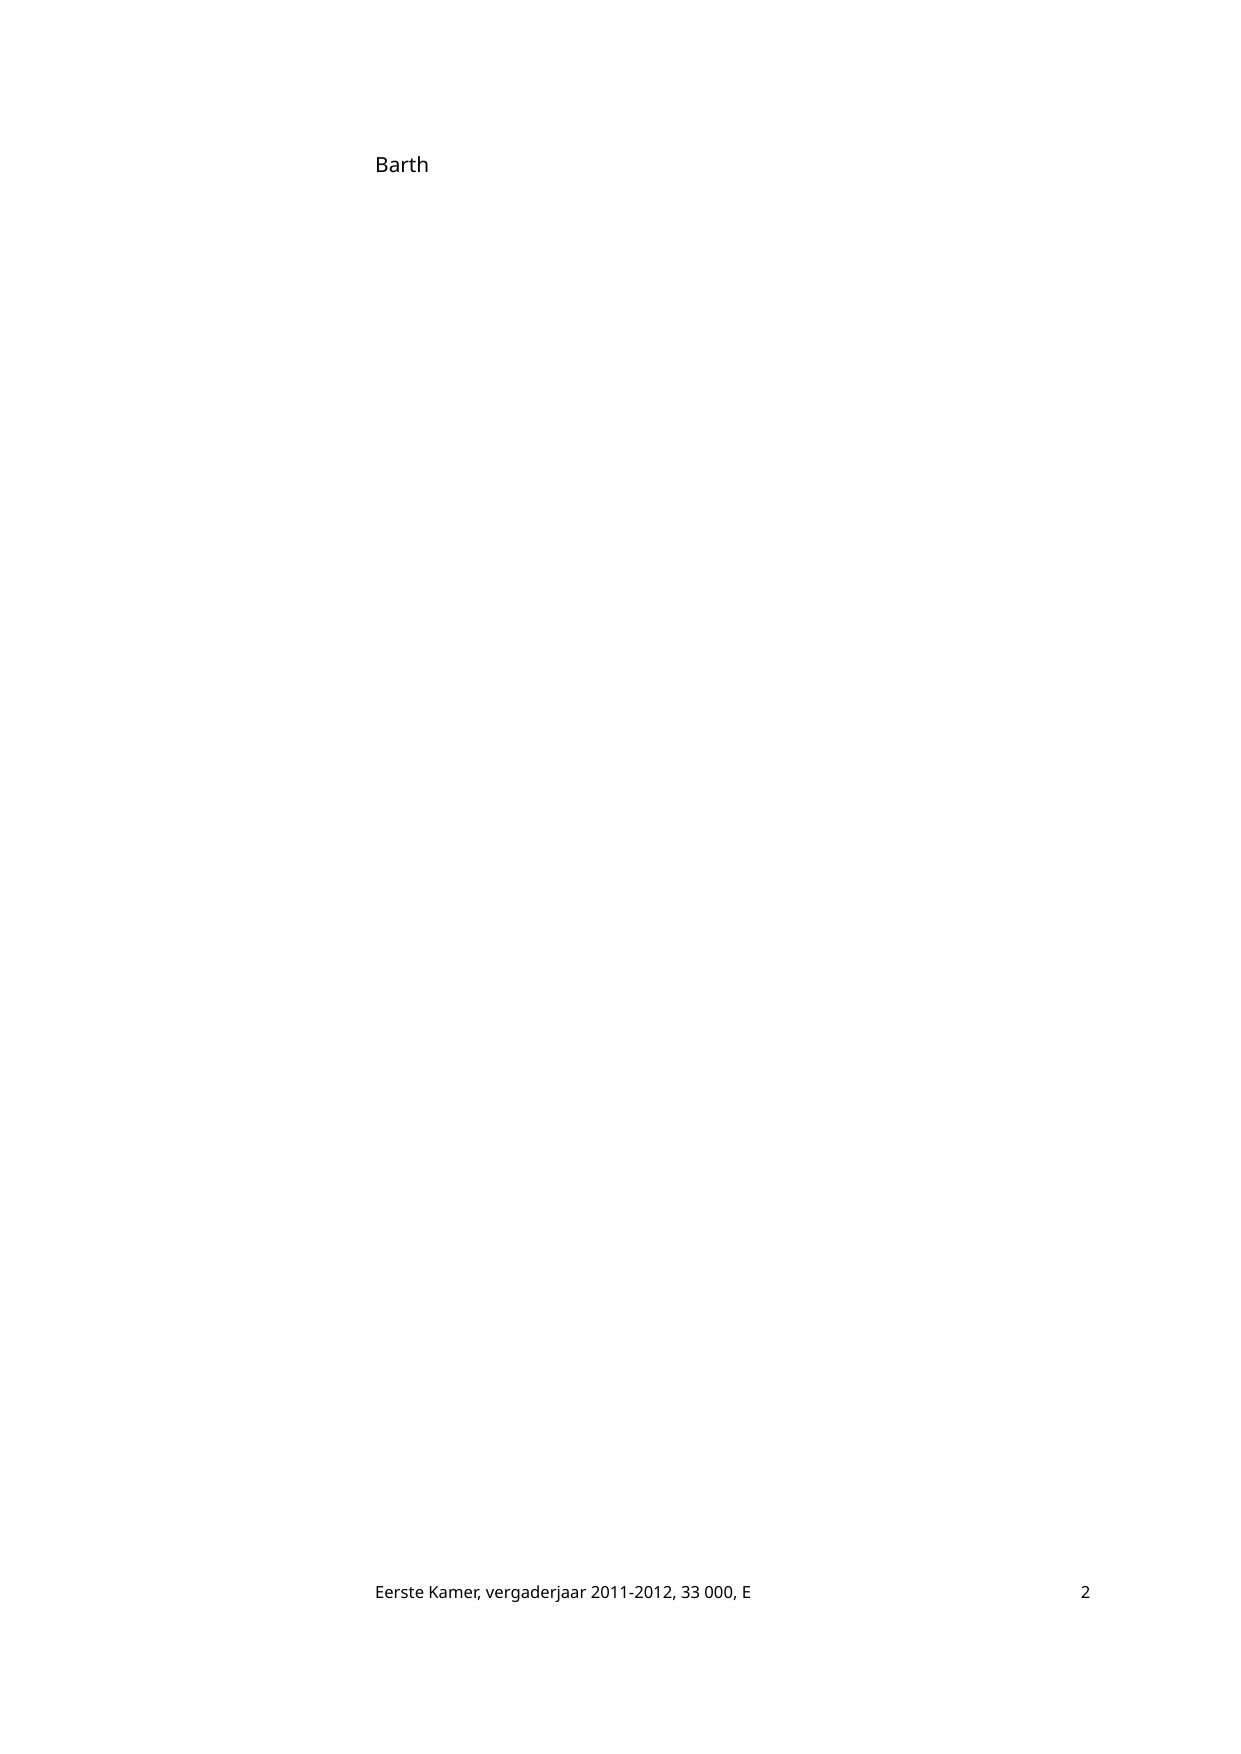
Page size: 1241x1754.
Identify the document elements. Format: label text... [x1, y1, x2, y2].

text Barth [375, 150, 1090, 178]
